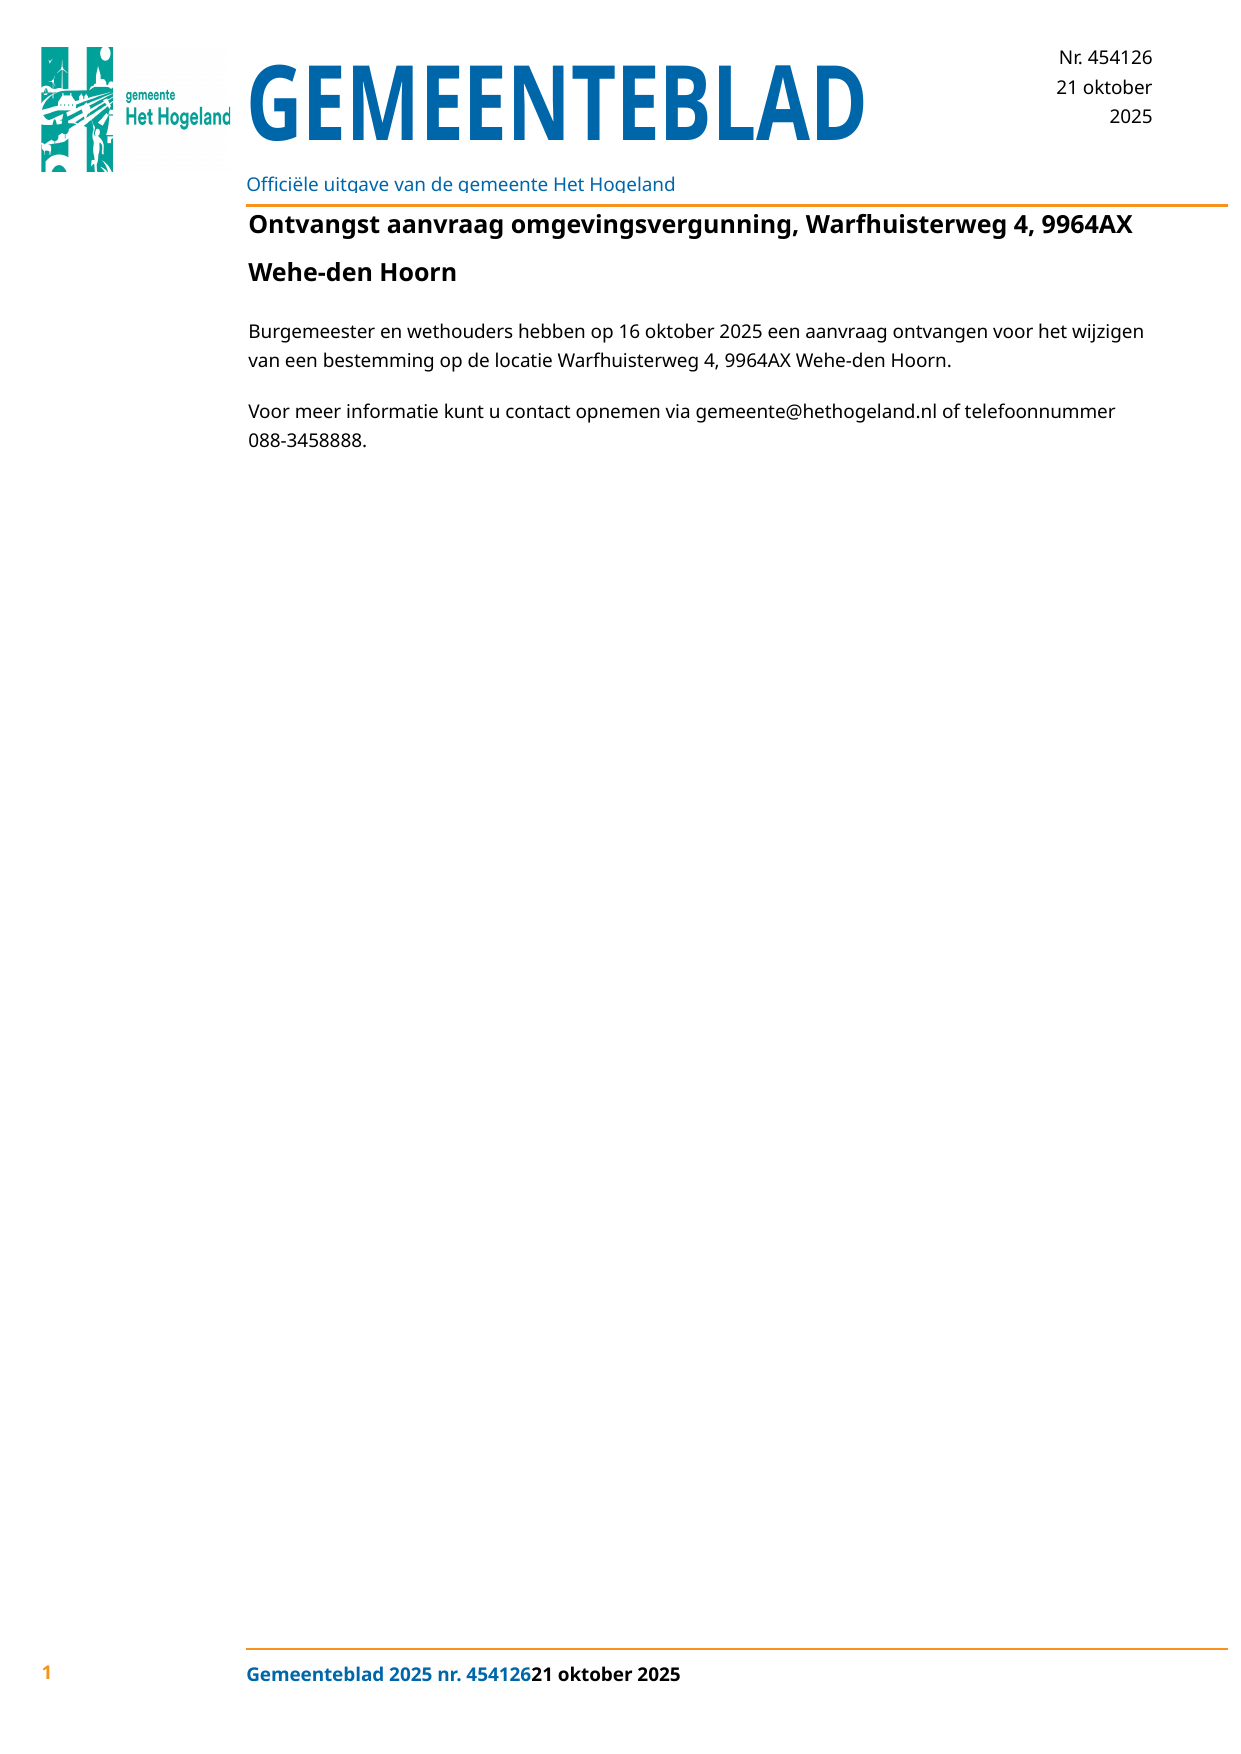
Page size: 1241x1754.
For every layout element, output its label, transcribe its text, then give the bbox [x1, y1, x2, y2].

picture [41, 47, 231, 172]
text Burgemeester en wethouders hebben op 16 oktober 2025 een aanvraag ontvangen voor het wijzigen van een bestemming op de locatie Warfhuisterweg 4, 9964AX Wehe-den Hoorn. [248, 318, 1152, 373]
text Ontvangst aanvraag omgevingsvergunning, Warfhuisterweg 4, 9964AX Wehe-den Hoorn [248, 207, 1152, 288]
text Voor meer informatie kunt u contact opnemen via gemeente@hethogeland.nl of telefoonnummer 088-3458888. [248, 398, 1152, 453]
